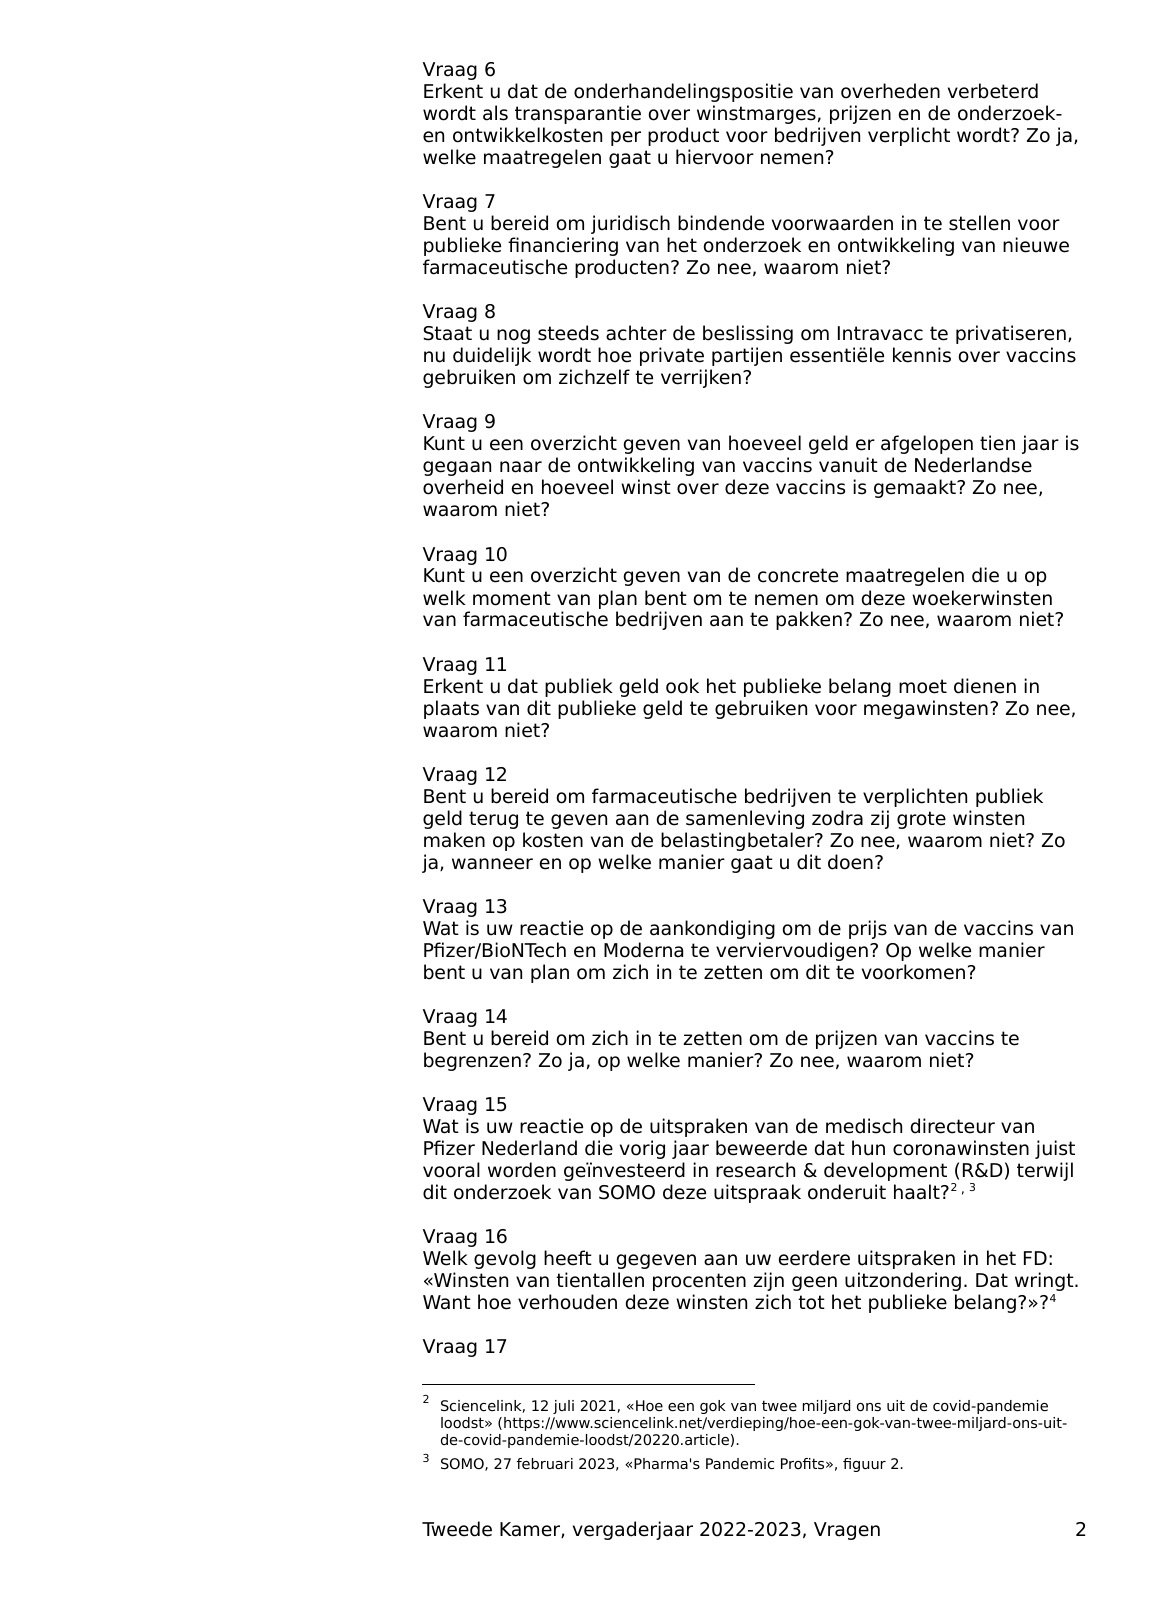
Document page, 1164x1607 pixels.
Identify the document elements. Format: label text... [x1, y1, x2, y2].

text Welk gevolg heeft u gegeven aan uw eerdere uitspraken in het FD: «Winsten van tientallen procenten zijn geen uitzondering. Dat wringt. Want hoe verhouden deze winsten zich tot het publieke belang?»? [422, 1248, 1087, 1314]
text Wat is uw reactie op de uitspraken van de medisch directeur van Pfizer Nederland die vorig jaar beweerde dat hun coronawinsten juist vooral worden geïnvesteerd in research & development (R&D) terwijl dit onderzoek van SOMO deze uitspraak onderuit haalt?, [422, 1116, 1087, 1204]
text Bent u bereid om juridisch bindende voorwaarden in te stellen voor publieke financiering van het onderzoek en ontwikkeling van nieuwe farmaceutische producten? Zo nee, waarom niet? [422, 213, 1087, 279]
text Bent u bereid om zich in te zetten om de prijzen van vaccins te begrenzen? Zo ja, op welke manier? Zo nee, waarom niet? [422, 1028, 1087, 1072]
text Vraag 16 [422, 1226, 1087, 1248]
text Kunt u een overzicht geven van de concrete maatregelen die u op welk moment van plan bent om te nemen om deze woekerwinsten van farmaceutische bedrijven aan te pakken? Zo nee, waarom niet? [422, 565, 1087, 631]
text Vraag 10 [422, 543, 1087, 565]
text Vraag 14 [422, 1006, 1087, 1028]
text Vraag 8 [422, 301, 1087, 323]
text Vraag 15 [422, 1094, 1087, 1116]
text Kunt u een overzicht geven van hoeveel geld er afgelopen tien jaar is gegaan naar de ontwikkeling van vaccins vanuit de Nederlandse overheid en hoeveel winst over deze vaccins is gemaakt? Zo nee, waarom niet? [422, 433, 1087, 521]
text Vraag 17 [422, 1336, 1087, 1358]
text Erkent u dat publiek geld ook het publieke belang moet dienen in plaats van dit publieke geld te gebruiken voor megawinsten? Zo nee, waarom niet? [422, 676, 1087, 741]
text Vraag 11 [422, 653, 1087, 676]
text Vraag 12 [422, 764, 1087, 786]
text Erkent u dat de onderhandelingspositie van overheden verbeterd wordt als transparantie over winstmarges, prijzen en de onderzoek- en ontwikkelkosten per product voor bedrijven verplicht wordt? Zo ja, welke maatregelen gaat u hiervoor nemen? [422, 81, 1087, 169]
text Vraag 13 [422, 896, 1087, 918]
text Vraag 9 [422, 411, 1087, 433]
text Sciencelink, 12 juli 2021, «Hoe een gok van twee miljard ons uit de covid-pandemie loodst» (https://www.sciencelink.net/verdieping/hoe-een-gok-van-twee-miljard-ons-uit-de-covid-pandemie-loodst/20220.article). [422, 1393, 1087, 1449]
text SOMO, 27 februari 2023, «Pharma's Pandemic Profits», figuur 2. [422, 1452, 1087, 1474]
text Vraag 7 [422, 191, 1087, 213]
text Vraag 6 [422, 59, 1087, 81]
text Staat u nog steeds achter de beslissing om Intravacc te privatiseren, nu duidelijk wordt hoe private partijen essentiële kennis over vaccins gebruiken om zichzelf te verrijken? [422, 323, 1087, 389]
text Bent u bereid om farmaceutische bedrijven te verplichten publiek geld terug te geven aan de samenleving zodra zij grote winsten maken op kosten van de belastingbetaler? Zo nee, waarom niet? Zo ja, wanneer en op welke manier gaat u dit doen? [422, 786, 1087, 873]
text Wat is uw reactie op de aankondiging om de prijs van de vaccins van Pfizer/BioNTech en Moderna te verviervoudigen? Op welke manier bent u van plan om zich in te zetten om dit te voorkomen? [422, 918, 1087, 984]
